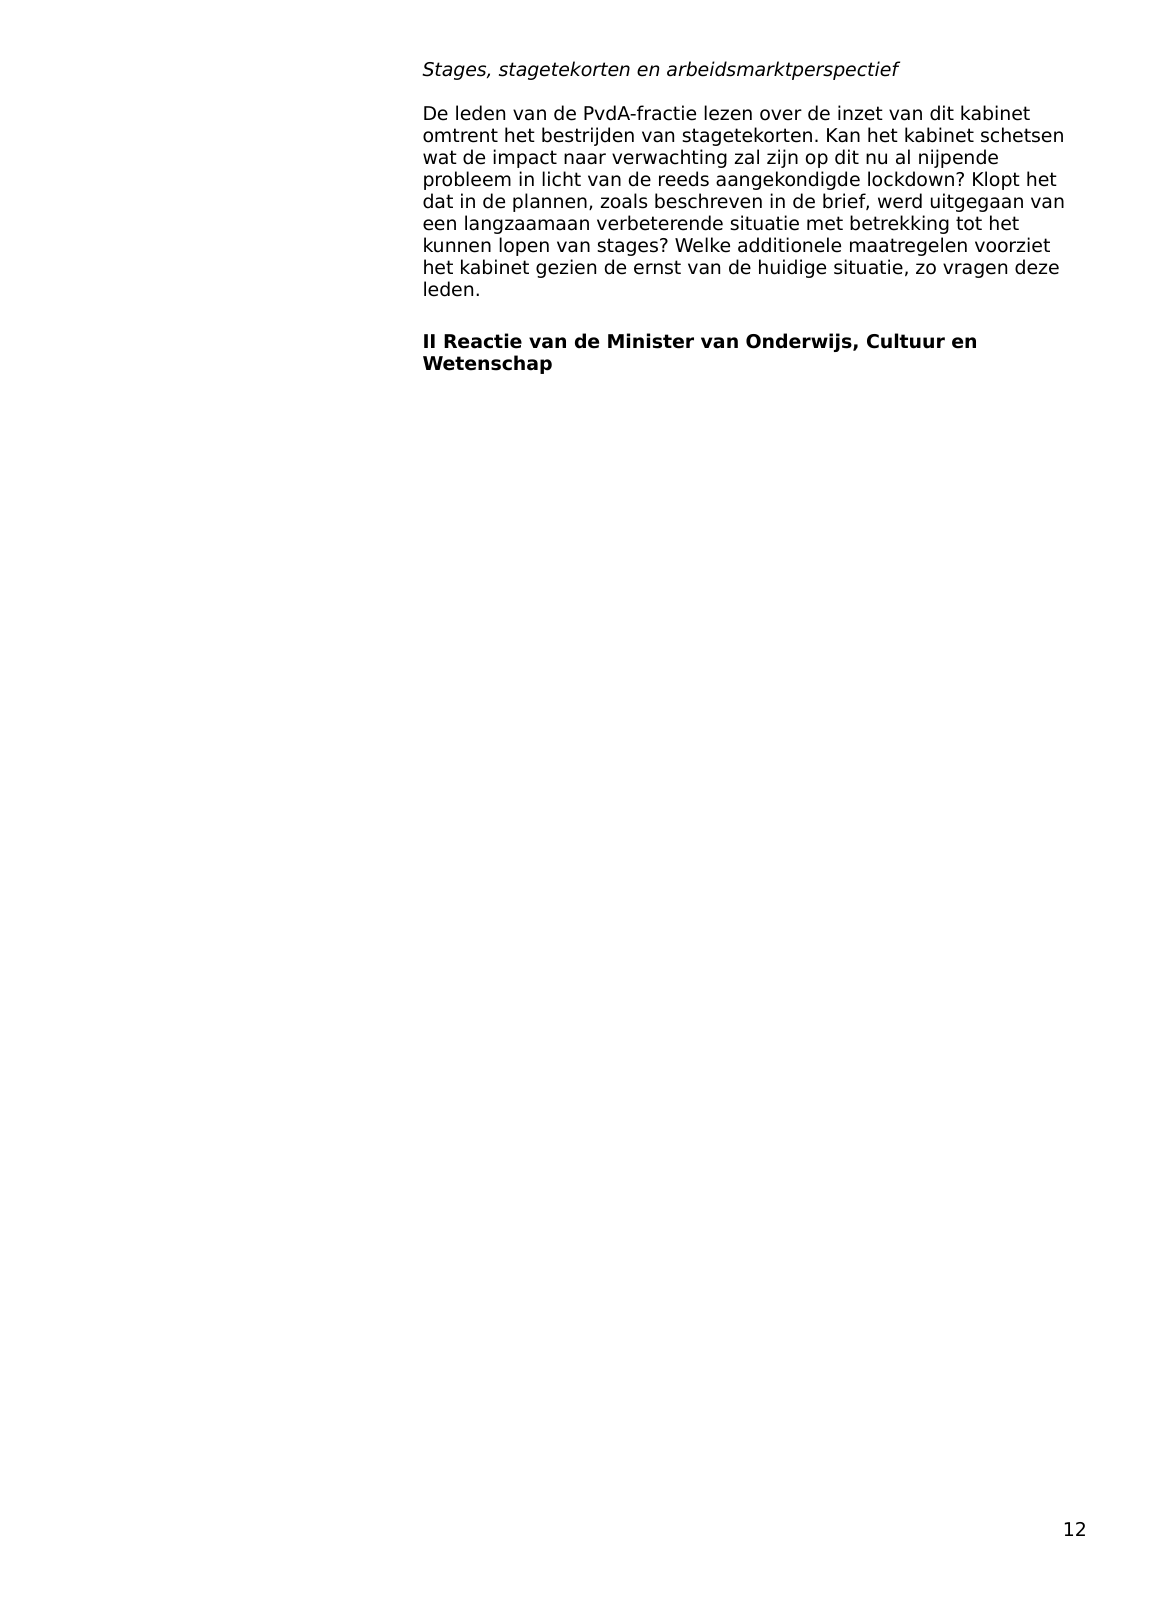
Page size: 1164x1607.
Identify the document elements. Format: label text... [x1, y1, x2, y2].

subtitle Stages, stagetekorten en arbeidsmarktperspectief [422, 59, 1087, 81]
subtitle II Reactie van de Minister van Onderwijs, Cultuur en Wetenschap [422, 331, 1087, 375]
text De leden van de PvdA-fractie lezen over de inzet van dit kabinet omtrent het bestrijden van stagetekorten. Kan het kabinet schetsen wat de impact naar verwachting zal zijn op dit nu al nijpende probleem in licht van de reeds aangekondigde lockdown? Klopt het dat in de plannen, zoals beschreven in de brief, werd uitgegaan van een langzaamaan verbeterende situatie met betrekking tot het kunnen lopen van stages? Welke additionele maatregelen voorziet het kabinet gezien de ernst van de huidige situatie, zo vragen deze leden. [422, 103, 1087, 301]
